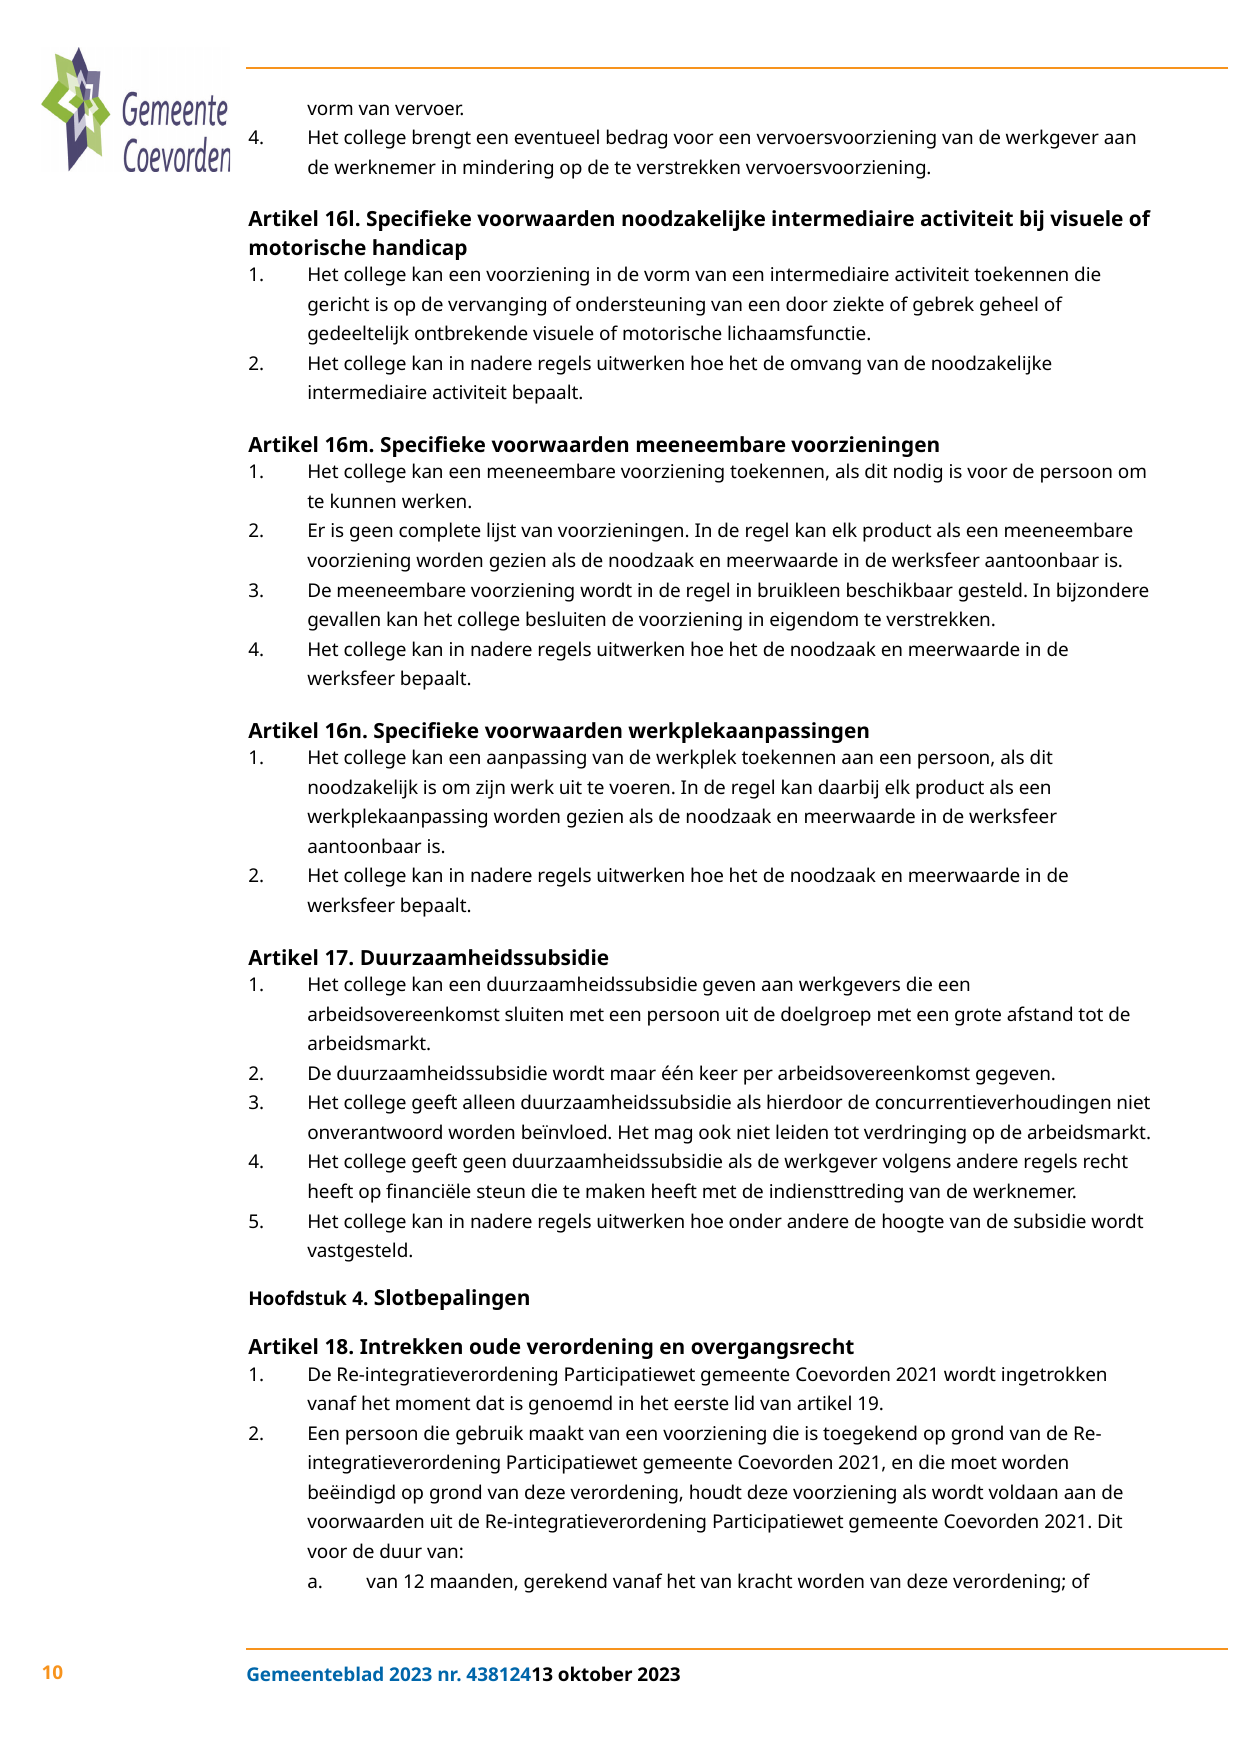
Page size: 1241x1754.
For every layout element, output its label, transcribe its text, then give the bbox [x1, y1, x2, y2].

text Artikel 16l. Specifieke voorwaarden noodzakelijke intermediaire activiteit bij visuele of motorische handicap [248, 204, 1152, 261]
list Het college kan een duurzaamheidssubsidie geven aan werkgevers die een arbeidsovereenkomst sluiten met een persoon uit de doelgroep met een grote afstand tot de arbeidsmarkt. [248, 971, 1152, 1056]
list Het college kan in nadere regels uitwerken hoe onder andere de hoogte van de subsidie wordt vastgesteld. [248, 1208, 1152, 1263]
list De duurzaamheidssubsidie wordt maar één keer per arbeidsovereenkomst gegeven. [248, 1060, 1152, 1086]
list Het college kan in nadere regels uitwerken hoe het de omvang van de noodzakelijke intermediaire activiteit bepaalt. [248, 350, 1152, 405]
text Artikel 16n. Specifieke voorwaarden werkplekaanpassingen [248, 716, 1152, 744]
list Het college kan in nadere regels uitwerken hoe het de noodzaak en meerwaarde in de werksfeer bepaalt. [248, 863, 1152, 918]
list Een persoon die gebruik maakt van een voorziening die is toegekend op grond van de Re-integratieverordening Participatiewet gemeente Coevorden 2021, en die moet worden beëindigd op grond van deze verordening, houdt deze voorziening als wordt voldaan aan de voorwaarden uit de Re-integratieverordening Participatiewet gemeente Coevorden 2021. Dit voor de duur van: [248, 1420, 1152, 1564]
list De meeneembare voorziening wordt in de regel in bruikleen beschikbaar gesteld. In bijzondere gevallen kan het college besluiten de voorziening in eigendom te verstrekken. [248, 577, 1152, 632]
text Artikel 18. Intrekken oude verordening en overgangsrecht [248, 1332, 1152, 1361]
list Het college brengt een eventueel bedrag voor een vervoersvoorziening van de werkgever aan de werknemer in mindering op de te verstrekken vervoersvoorziening. [248, 124, 1152, 180]
list Het college geeft alleen duurzaamheidssubsidie als hierdoor de concurrentieverhoudingen niet onverantwoord worden beïnvloed. Het mag ook niet leiden tot verdringing op de arbeidsmarkt. [248, 1089, 1152, 1145]
list Het college kan een voorziening in de vorm van een intermediaire activiteit toekennen die gericht is op de vervanging of ondersteuning van een door ziekte of gebrek geheel of gedeeltelijk ontbrekende visuele of motorische lichaamsfunctie. [248, 261, 1152, 346]
text Hoofdstuk 4. Slotbepalingen [248, 1283, 1152, 1311]
text Artikel 17. Duurzaamheidssubsidie [248, 943, 1152, 971]
list van 12 maanden, gerekend vanaf het van kracht worden van deze verordening; of [307, 1568, 1152, 1593]
list Het college kan een meeneembare voorziening toekennen, als dit nodig is voor de persoon om te kunnen werken. [248, 458, 1152, 514]
text Artikel 16m. Specifieke voorwaarden meeneembare voorzieningen [248, 430, 1152, 458]
list vorm van vervoer. [248, 95, 1152, 121]
list Het college kan in nadere regels uitwerken hoe het de noodzaak en meerwaarde in de werksfeer bepaalt. [248, 636, 1152, 691]
list Het college geeft geen duurzaamheidssubsidie als de werkgever volgens andere regels recht heeft op financiële steun die te maken heeft met de indiensttreding van de werknemer. [248, 1149, 1152, 1204]
list Het college kan een aanpassing van de werkplek toekennen aan een persoon, als dit noodzakelijk is om zijn werk uit te voeren. In de regel kan daarbij elk product als een werkplekaanpassing worden gezien als de noodzaak en meerwaarde in de werksfeer aantoonbaar is. [248, 744, 1152, 859]
list Er is geen complete lijst van voorzieningen. In de regel kan elk product als een meeneembare voorziening worden gezien als de noodzaak en meerwaarde in de werksfeer aantoonbaar is. [248, 518, 1152, 573]
list De Re-integratieverordening Participatiewet gemeente Coevorden 2021 wordt ingetrokken vanaf het moment dat is genoemd in het eerste lid van artikel 19. [248, 1361, 1152, 1416]
picture [41, 47, 231, 172]
